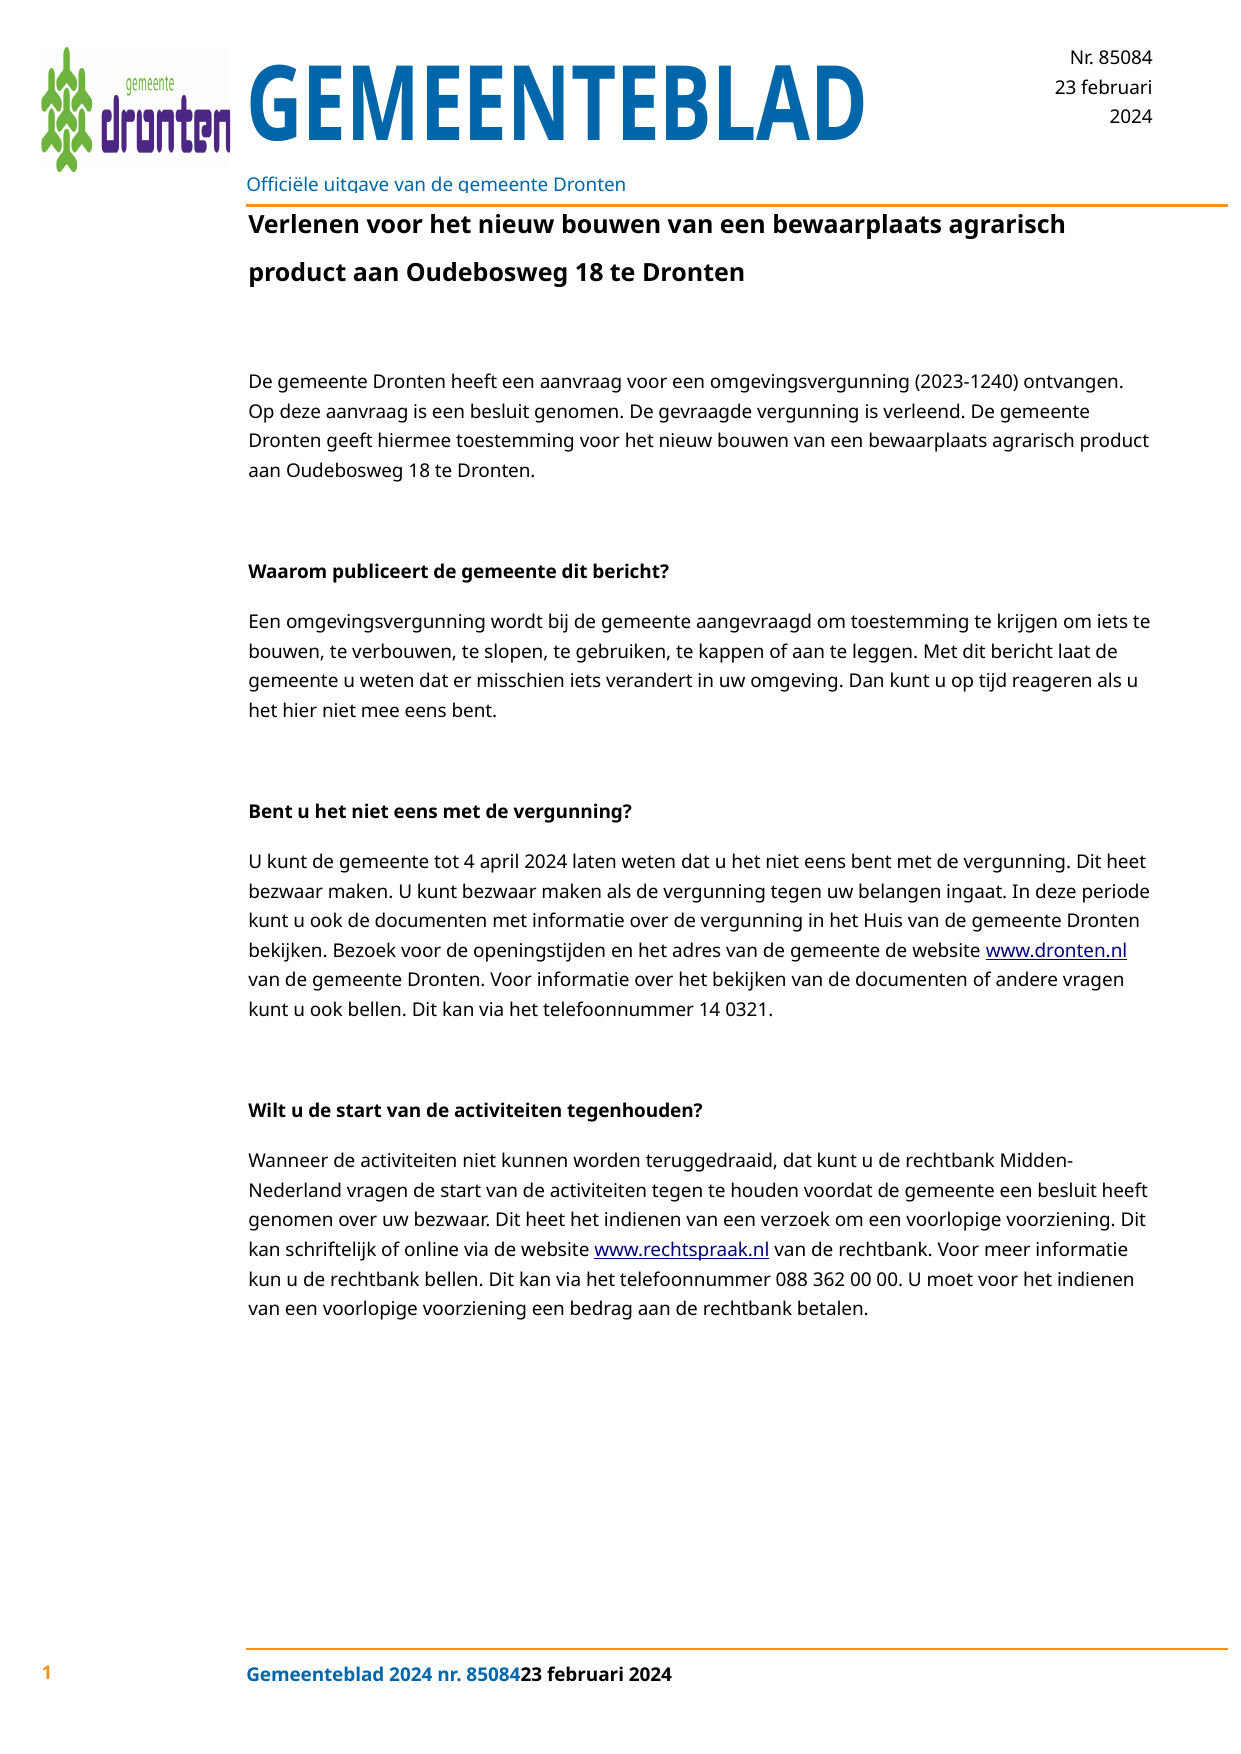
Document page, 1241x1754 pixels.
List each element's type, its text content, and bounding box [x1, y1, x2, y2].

text Bent u het niet eens met de vergunning? [248, 798, 1152, 824]
text Een omgevingsvergunning wordt bij de gemeente aangevraagd om toestemming te krijgen om iets te bouwen, te verbouwen, te slopen, te gebruiken, te kappen of aan te leggen. Met dit bericht laat de gemeente u weten dat er misschien iets verandert in uw omgeving. Dan kunt u op tijd reageren als u het hier niet mee eens bent. [248, 608, 1152, 723]
text U kunt de gemeente tot 4 april 2024 laten weten dat u het niet eens bent met de vergunning. Dit heet bezwaar maken. U kunt bezwaar maken als de vergunning tegen uw belangen ingaat. In deze periode kunt u ook de documenten met informatie over de vergunning in het Huis van de gemeente Dronten bekijken. Bezoek voor de openingstijden en het adres van de gemeente de website www.dronten.nl van de gemeente Dronten. Voor informatie over het bekijken van de documenten of andere vragen kunt u ook bellen. Dit kan via het telefoonnummer 14 0321. [248, 848, 1152, 1022]
text Verlenen voor het nieuw bouwen van een bewaarplaats agrarisch product aan Oudebosweg 18 te Dronten [248, 207, 1152, 288]
text De gemeente Dronten heeft een aanvraag voor een omgevingsvergunning (2023-1240) ontvangen. Op deze aanvraag is een besluit genomen. De gevraagde vergunning is verleend. De gemeente Dronten geeft hiermee toestemming voor het nieuw bouwen van een bewaarplaats agrarisch product aan Oudebosweg 18 te Dronten. [248, 368, 1152, 483]
text Waarom publiceert de gemeente dit bericht? [248, 558, 1152, 584]
picture [41, 47, 231, 172]
text Wilt u de start van de activiteiten tegenhouden? [248, 1097, 1152, 1123]
text Wanneer de activiteiten niet kunnen worden teruggedraaid, dat kunt u de rechtbank Midden-Nederland vragen de start van de activiteiten tegen te houden voordat de gemeente een besluit heeft genomen over uw bezwaar. Dit heet het indienen van een verzoek om een voorlopige voorziening. Dit kan schriftelijk of online via de website www.rechtspraak.nl van de rechtbank. Voor meer informatie kun u de rechtbank bellen. Dit kan via het telefoonnummer 088 362 00 00. U moet voor het indienen van een voorlopige voorziening een bedrag aan de rechtbank betalen. [248, 1147, 1152, 1321]
